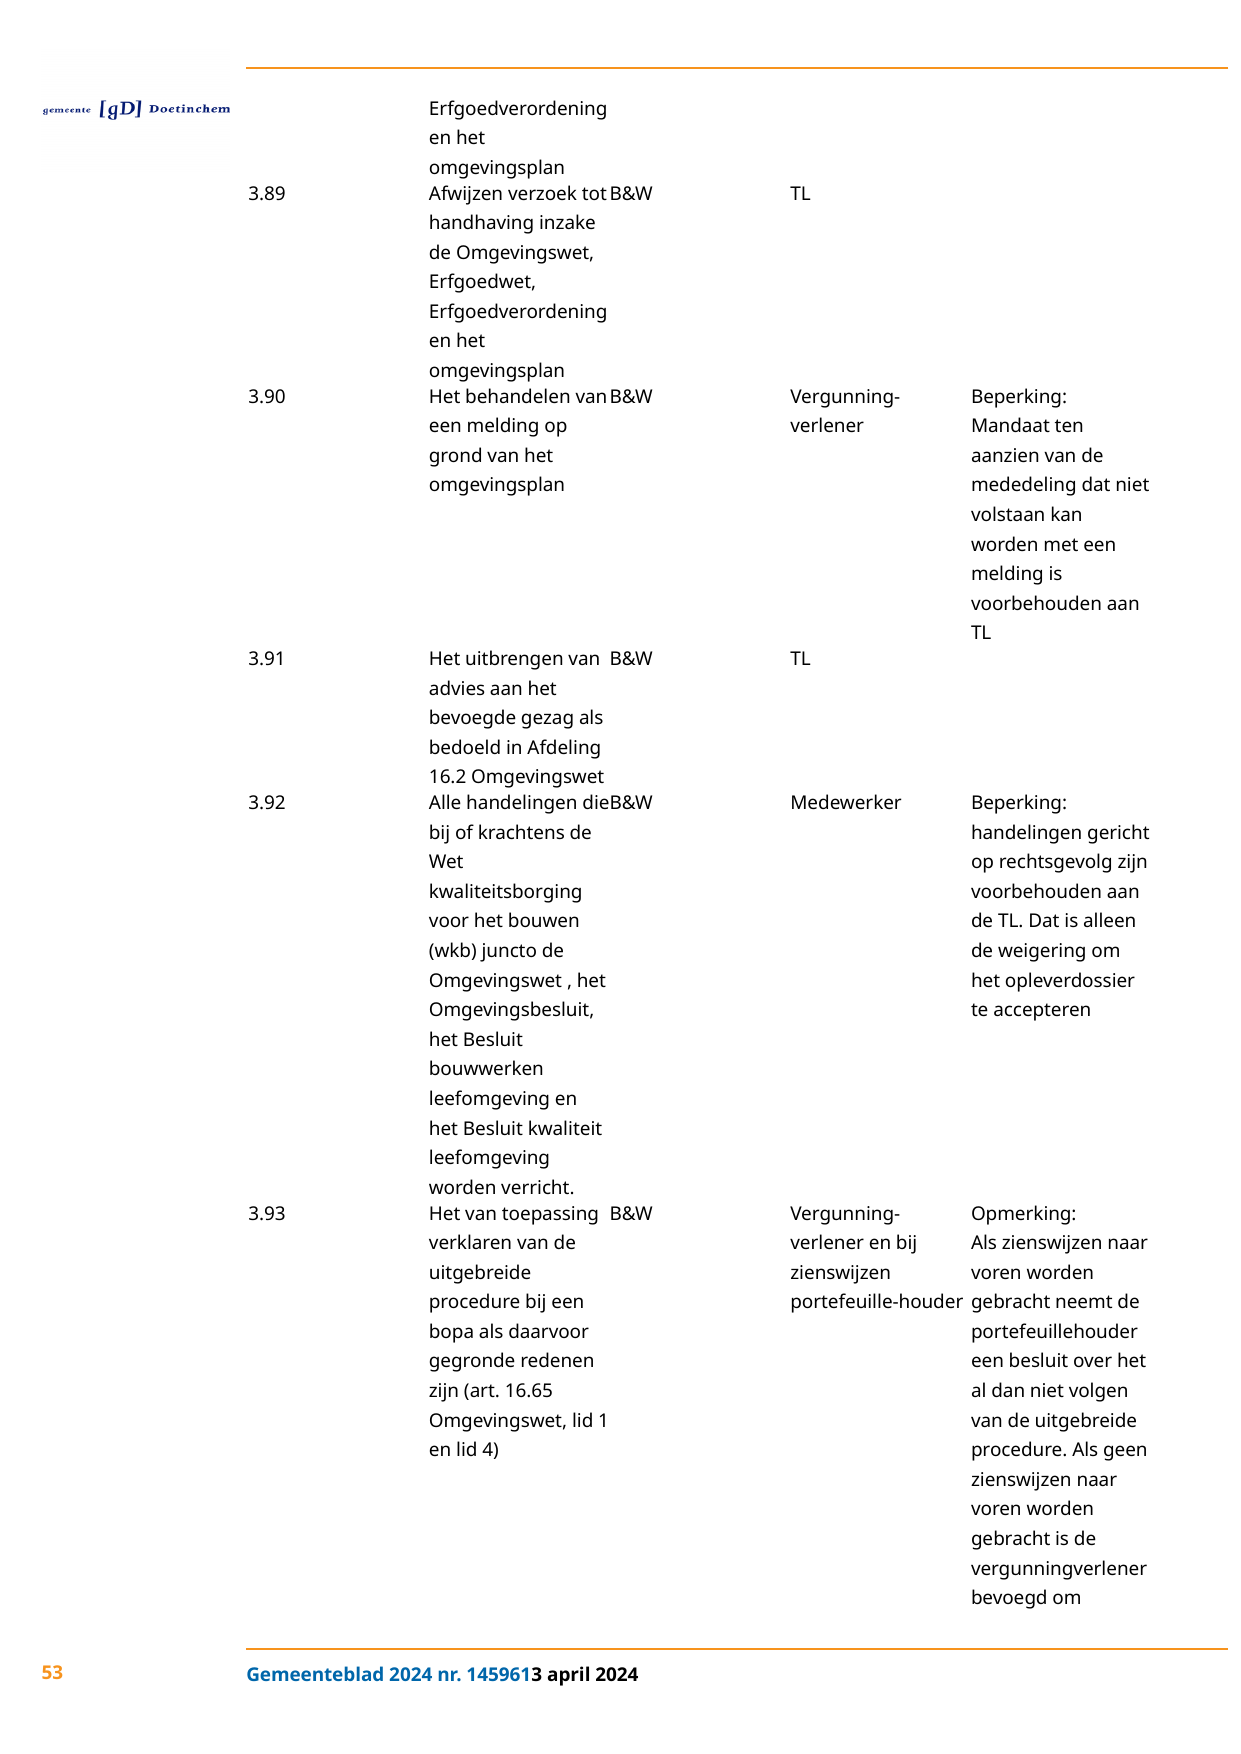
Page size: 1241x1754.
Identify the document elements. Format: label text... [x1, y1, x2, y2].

table_cell [609, 95, 790, 180]
table_cell [248, 95, 429, 180]
picture [41, 47, 231, 172]
table_cell B&W [609, 383, 790, 645]
table_cell Vergunning-verlener en bij zienswijzen portefeuille-houder [790, 1200, 971, 1610]
table_cell [971, 645, 1152, 789]
table_cell TL [790, 645, 971, 789]
table_cell Het uitbrengen van advies aan het bevoegde gezag als bedoeld in Afdeling 16.2 Omgevingswet [429, 645, 609, 789]
table_cell B&W [609, 789, 790, 1200]
table_cell 3.93 [248, 1200, 429, 1610]
table_cell Vergunning-verlener [790, 383, 971, 645]
table_cell Beperking: handelingen gericht op rechtsgevolg zijn voorbehouden aan de TL. Dat is alleen de weigering om het opleverdossier te accepteren [971, 789, 1152, 1200]
table_cell B&W [609, 1200, 790, 1610]
table_cell [971, 95, 1152, 180]
table_cell [971, 180, 1152, 383]
table_cell B&W [609, 645, 790, 789]
table_cell 3.91 [248, 645, 429, 789]
table_cell Opmerking: Als zienswijzen naar voren worden gebracht neemt de portefeuillehouder een besluit over het al dan niet volgen van de uitgebreide procedure. Als geen zienswijzen naar voren worden gebracht is de vergunningverlener bevoegd om [971, 1200, 1152, 1610]
table_cell B&W [609, 180, 790, 383]
table_cell Het van toepassing verklaren van de uitgebreide procedure bij een bopa als daarvoor gegronde redenen zijn (art. 16.65 Omgevingswet, lid 1 en lid 4) [429, 1200, 609, 1610]
table_cell Medewerker [790, 789, 971, 1200]
table_cell Beperking: Mandaat ten aanzien van de mededeling dat niet volstaan kan worden met een melding is voorbehouden aan TL [971, 383, 1152, 645]
table_cell Erfgoedverordening en het omgevingsplan [429, 95, 609, 180]
table_cell Afwijzen verzoek tot handhaving inzake de Omgevingswet, Erfgoedwet, Erfgoedverordening en het omgevingsplan [429, 180, 609, 383]
table_cell Alle handelingen die bij of krachtens de Wet kwaliteitsborging voor het bouwen (wkb) juncto de Omgevingswet , het Omgevingsbesluit, het Besluit bouwwerken leefomgeving en het Besluit kwaliteit leefomgeving worden verricht. [429, 789, 609, 1200]
table_cell TL [790, 180, 971, 383]
table_cell 3.92 [248, 789, 429, 1200]
table_cell Het behandelen van een melding op grond van het omgevingsplan [429, 383, 609, 645]
table_cell 3.89 [248, 180, 429, 383]
table_cell 3.90 [248, 383, 429, 645]
table_cell [790, 95, 971, 180]
